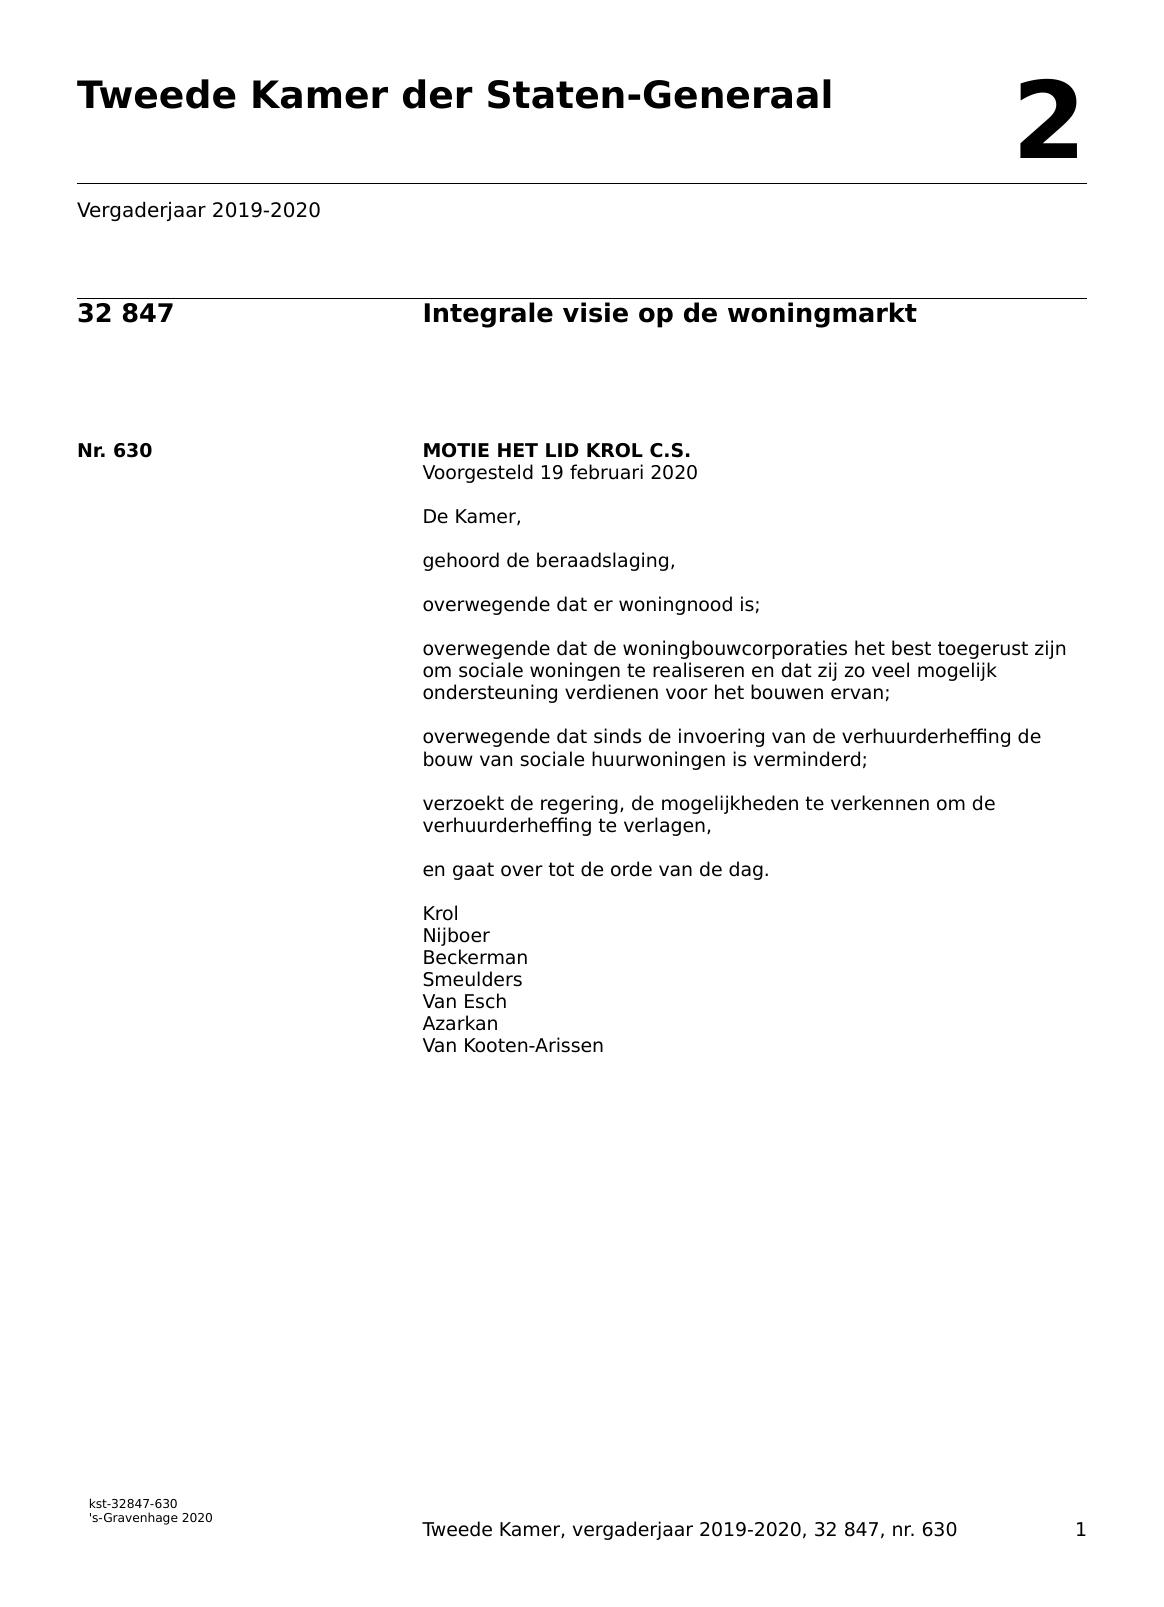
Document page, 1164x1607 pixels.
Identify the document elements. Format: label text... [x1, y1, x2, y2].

text Voorgesteld 19 februari 2020 [422, 462, 1087, 484]
text gehoord de beraadslaging, [422, 550, 1087, 572]
text en gaat over tot de orde van de dag. [422, 859, 1087, 881]
text 's-Gravenhage 2020 [88, 1511, 323, 1525]
text De Kamer, [422, 506, 1087, 528]
text Krol [422, 903, 1087, 925]
table_header Tweede Kamer der Staten-Generaal [77, 59, 886, 183]
table_header 2 [886, 59, 1087, 183]
subtitle 32 847 Integrale visie op de woningmarkt [77, 299, 1087, 329]
text verzoekt de regering, de mogelijkheden te verkennen om de verhuurderheffing te verlagen, [422, 793, 1087, 837]
text kst-32847-630 [88, 1497, 323, 1511]
text overwegende dat er woningnood is; [422, 594, 1087, 616]
text Azarkan [422, 1013, 1087, 1035]
text Van Esch [422, 991, 1087, 1013]
text Beckerman [422, 947, 1087, 969]
text overwegende dat de woningbouwcorporaties het best toegerust zijn om sociale woningen te realiseren en dat zij zo veel mogelijk ondersteuning verdienen voor het bouwen ervan; [422, 638, 1087, 704]
table_cell Vergaderjaar 2019-2020 [77, 184, 1087, 298]
subtitle Nr. 630 MOTIE HET LID KROL C.S. [77, 440, 1087, 462]
text overwegende dat sinds de invoering van de verhuurderheffing de bouw van sociale huurwoningen is verminderd; [422, 726, 1087, 770]
text Nijboer [422, 925, 1087, 947]
text Smeulders [422, 969, 1087, 991]
text Van Kooten-Arissen [422, 1035, 1087, 1057]
